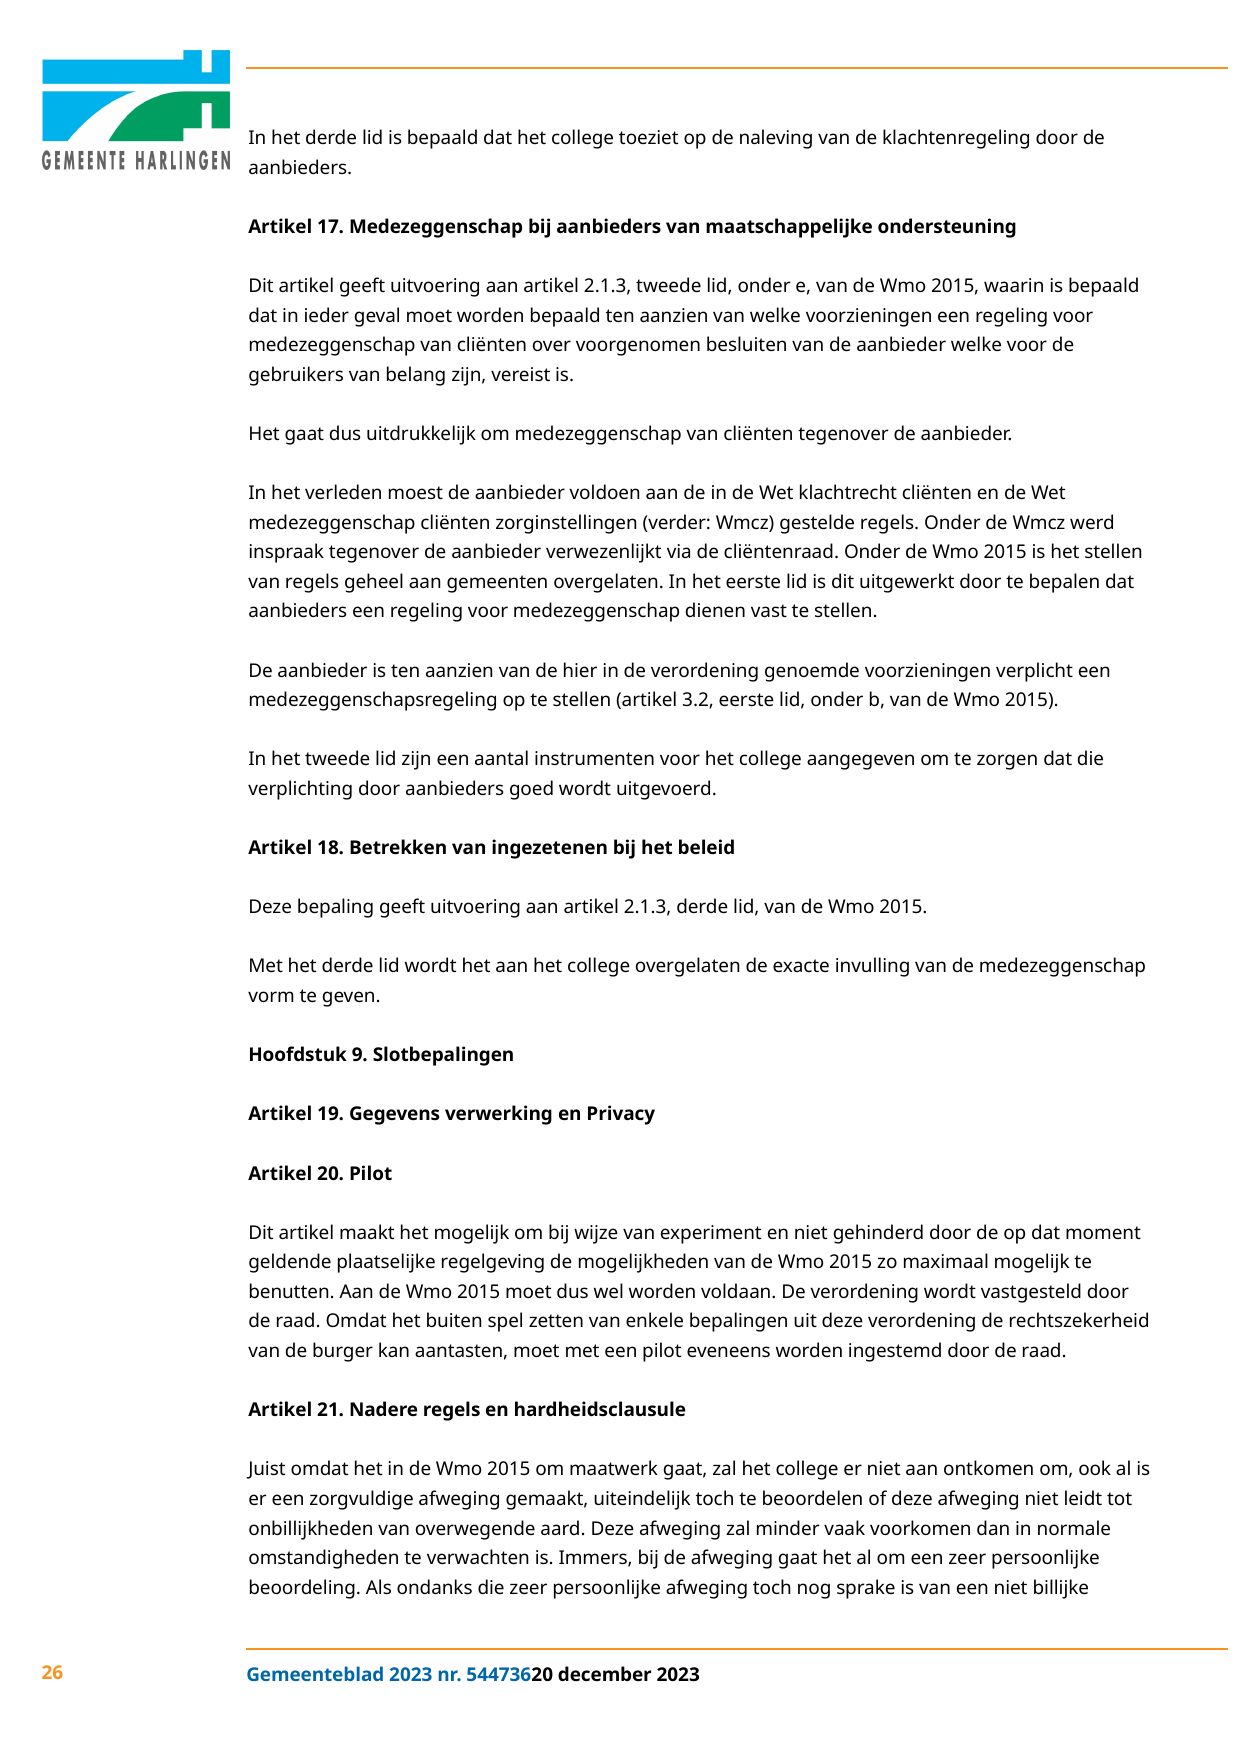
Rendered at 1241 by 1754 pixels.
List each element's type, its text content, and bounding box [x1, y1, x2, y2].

text Het gaat dus uitdrukkelijk om medezeggenschap van cliënten tegenover de aanbieder. [248, 420, 1152, 446]
text Artikel 17. Medezeggenschap bij aanbieders van maatschappelijke ondersteuning [248, 213, 1152, 239]
text Dit artikel geeft uitvoering aan artikel 2.1.3, tweede lid, onder e, van de Wmo 2015, waarin is bepaald dat in ieder geval moet worden bepaald ten aanzien van welke voorzieningen een regeling voor medezeggenschap van cliënten over voorgenomen besluiten van de aanbieder welke voor de gebruikers van belang zijn, vereist is. [248, 272, 1152, 387]
text Artikel 21. Nadere regels en hardheidsclausule [248, 1396, 1152, 1422]
picture [41, 47, 231, 172]
text De aanbieder is ten aanzien van de hier in de verordening genoemde voorzieningen verplicht een medezeggenschapsregeling op te stellen (artikel 3.2, eerste lid, onder b, van de Wmo 2015). [248, 657, 1152, 712]
text In het verleden moest de aanbieder voldoen aan de in de Wet klachtrecht cliënten en de Wet medezeggenschap cliënten zorginstellingen (verder: Wmcz) gestelde regels. Onder de Wmcz werd inspraak tegenover de aanbieder verwezenlijkt via de cliëntenraad. Onder de Wmo 2015 is het stellen van regels geheel aan gemeenten overgelaten. In het eerste lid is dit uitgewerkt door te bepalen dat aanbieders een regeling voor medezeggenschap dienen vast te stellen. [248, 479, 1152, 623]
text Deze bepaling geeft uitvoering aan artikel 2.1.3, derde lid, van de Wmo 2015. [248, 893, 1152, 919]
text Met het derde lid wordt het aan het college overgelaten de exacte invulling van de medezeggenschap vorm te geven. [248, 953, 1152, 1008]
text Artikel 20. Pilot [248, 1160, 1152, 1186]
text In het derde lid is bepaald dat het college toeziet op de naleving van de klachtenregeling door de aanbieders. [248, 124, 1152, 180]
text Artikel 19. Gegevens verwerking en Privacy [248, 1101, 1152, 1126]
text Hoofdstuk 9. Slotbepalingen [248, 1041, 1152, 1067]
text Artikel 18. Betrekken van ingezetenen bij het beleid [248, 834, 1152, 860]
text In het tweede lid zijn een aantal instrumenten voor het college aangegeven om te zorgen dat die verplichting door aanbieders goed wordt uitgevoerd. [248, 746, 1152, 801]
text Juist omdat het in de Wmo 2015 om maatwerk gaat, zal het college er niet aan ontkomen om, ook al is er een zorgvuldige afweging gemaakt, uiteindelijk toch te beoordelen of deze afweging niet leidt tot onbillijkheden van overwegende aard. Deze afweging zal minder vaak voorkomen dan in normale omstandigheden te verwachten is. Immers, bij de afweging gaat het al om een zeer persoonlijke beoordeling. Als ondanks die zeer persoonlijke afweging toch nog sprake is van een niet billijke [248, 1456, 1152, 1600]
text Dit artikel maakt het mogelijk om bij wijze van experiment en niet gehinderd door de op dat moment geldende plaatselijke regelgeving de mogelijkheden van de Wmo 2015 zo maximaal mogelijk te benutten. Aan de Wmo 2015 moet dus wel worden voldaan. De verordening wordt vastgesteld door de raad. Omdat het buiten spel zetten van enkele bepalingen uit deze verordening de rechtszekerheid van de burger kan aantasten, moet met een pilot eveneens worden ingestemd door de raad. [248, 1219, 1152, 1363]
